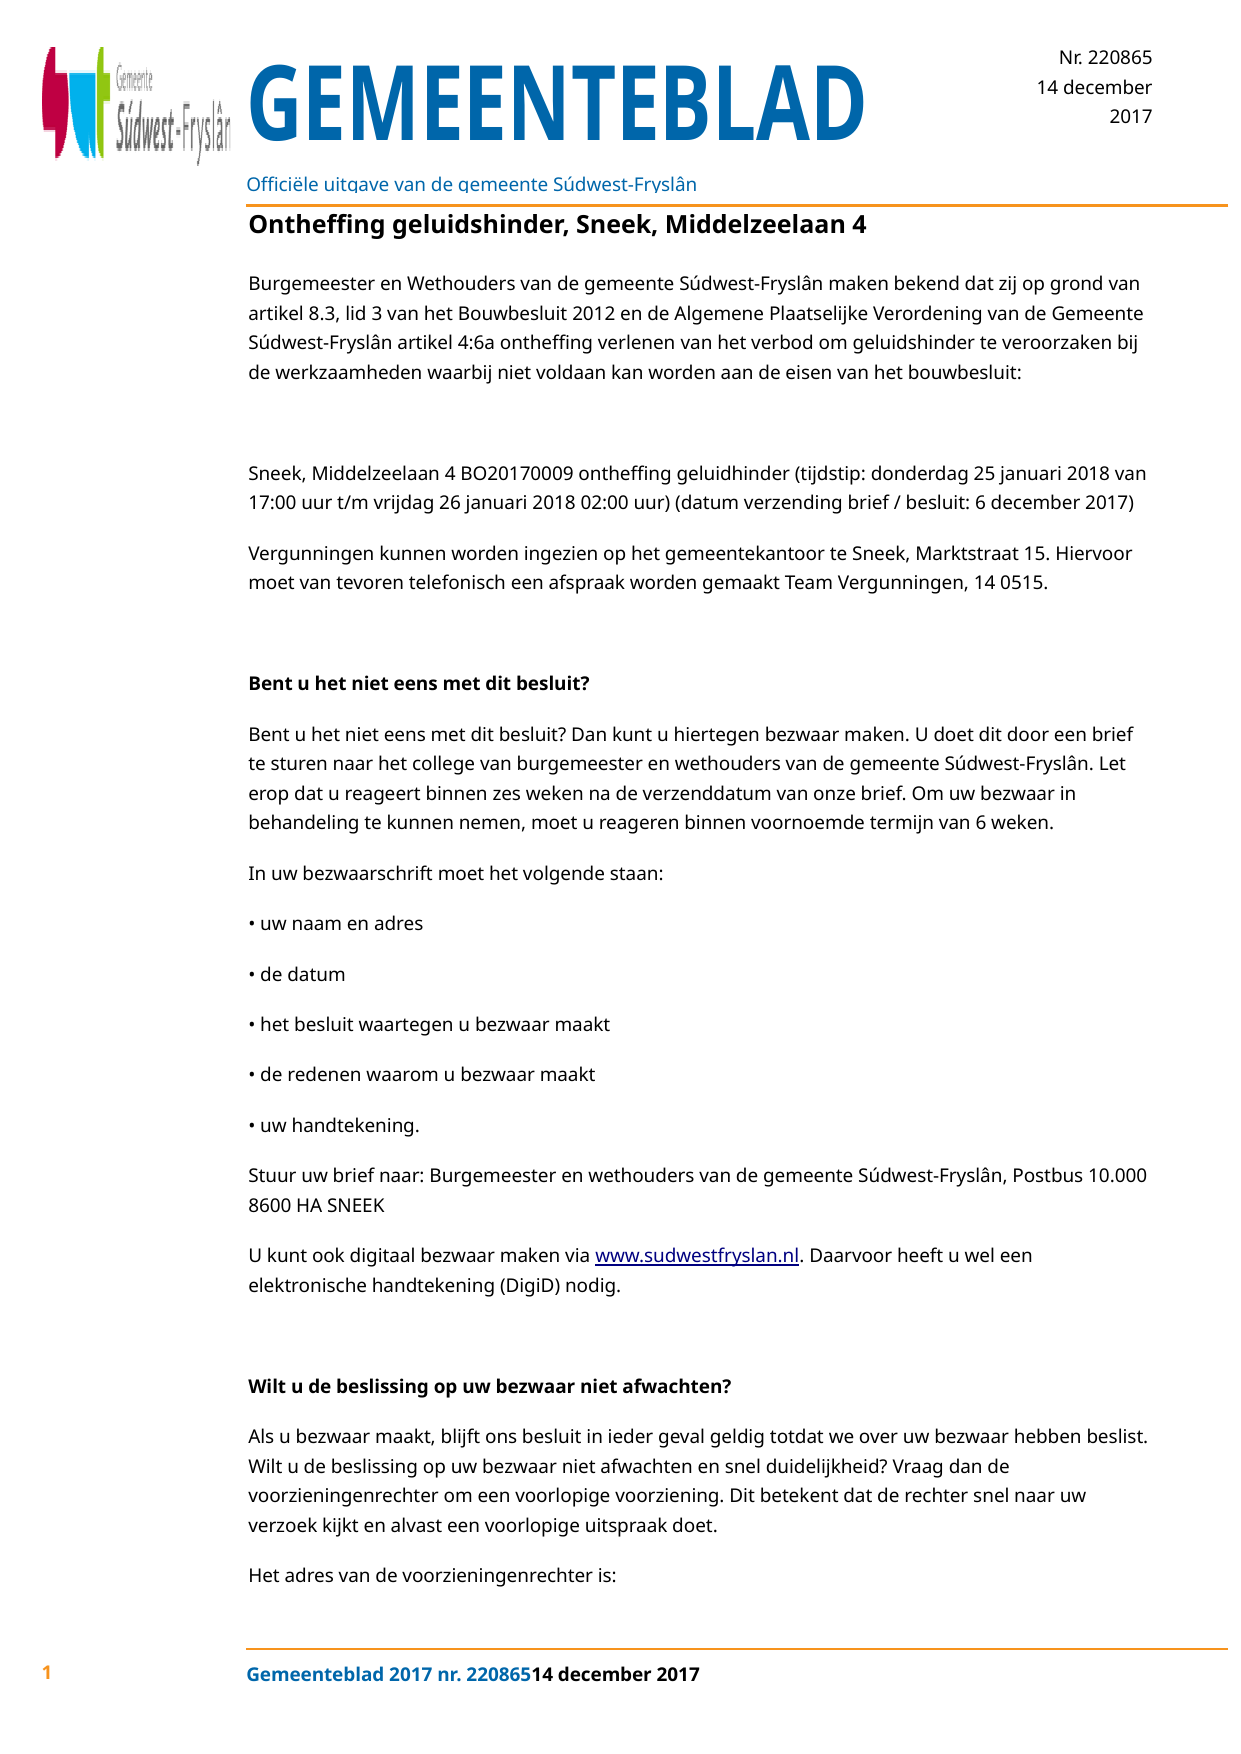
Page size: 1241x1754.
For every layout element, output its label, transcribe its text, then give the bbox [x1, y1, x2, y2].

text In uw bezwaarschrift moet het volgende staan: [248, 860, 1152, 886]
text Sneek, Middelzeelaan 4 BO20170009 ontheffing geluidhinder (tijdstip: donderdag 25 januari 2018 van 17:00 uur t/m vrijdag 26 januari 2018 02:00 uur) (datum verzending brief / besluit: 6 december 2017) [248, 460, 1152, 515]
text Bent u het niet eens met dit besluit? Dan kunt u hiertegen bezwaar maken. U doet dit door een brief te sturen naar het college van burgemeester en wethouders van de gemeente Súdwest-Fryslân. Let erop dat u reageert binnen zes weken na de verzenddatum van onze brief. Om uw bezwaar in behandeling te kunnen nemen, moet u reageren binnen voornoemde termijn van 6 weken. [248, 721, 1152, 835]
text Bent u het niet eens met dit besluit? [248, 670, 1152, 696]
text Stuur uw brief naar: Burgemeester en wethouders van de gemeente Súdwest-Fryslân, Postbus 10.000 8600 HA SNEEK [248, 1162, 1152, 1218]
text Het adres van de voorzieningenrechter is: [248, 1562, 1152, 1588]
text U kunt ook digitaal bezwaar maken via www.sudwestfryslan.nl. Daarvoor heeft u wel een elektronische handtekening (DigiD) nodig. [248, 1242, 1152, 1298]
picture [41, 47, 231, 172]
text Burgemeester en Wethouders van de gemeente Súdwest-Fryslân maken bekend dat zij op grond van artikel 8.3, lid 3 van het Bouwbesluit 2012 en de Algemene Plaatselijke Verordening van de Gemeente Súdwest-Fryslân artikel 4:6a ontheffing verlenen van het verbod om geluidshinder te veroorzaken bij de werkzaamheden waarbij niet voldaan kan worden aan de eisen van het bouwbesluit: [248, 270, 1152, 385]
text • uw naam en adres [248, 910, 1152, 936]
text • uw handtekening. [248, 1112, 1152, 1138]
text • de redenen waarom u bezwaar maakt [248, 1062, 1152, 1087]
text Als u bezwaar maakt, blijft ons besluit in ieder geval geldig totdat we over uw bezwaar hebben beslist. Wilt u de beslissing op uw bezwaar niet afwachten en snel duidelijkheid? Vraag dan de voorzieningenrechter om een voorlopige voorziening. Dit betekent dat de rechter snel naar uw verzoek kijkt en alvast een voorlopige uitspraak doet. [248, 1423, 1152, 1538]
text • het besluit waartegen u bezwaar maakt [248, 1011, 1152, 1037]
text Vergunningen kunnen worden ingezien op het gemeentekantoor te Sneek, Marktstraat 15. Hiervoor moet van tevoren telefonisch een afspraak worden gemaakt Team Vergunningen, 14 0515. [248, 540, 1152, 595]
text Wilt u de beslissing op uw bezwaar niet afwachten? [248, 1373, 1152, 1398]
text Ontheffing geluidshinder, Sneek, Middelzeelaan 4 [248, 207, 1152, 241]
text • de datum [248, 961, 1152, 986]
